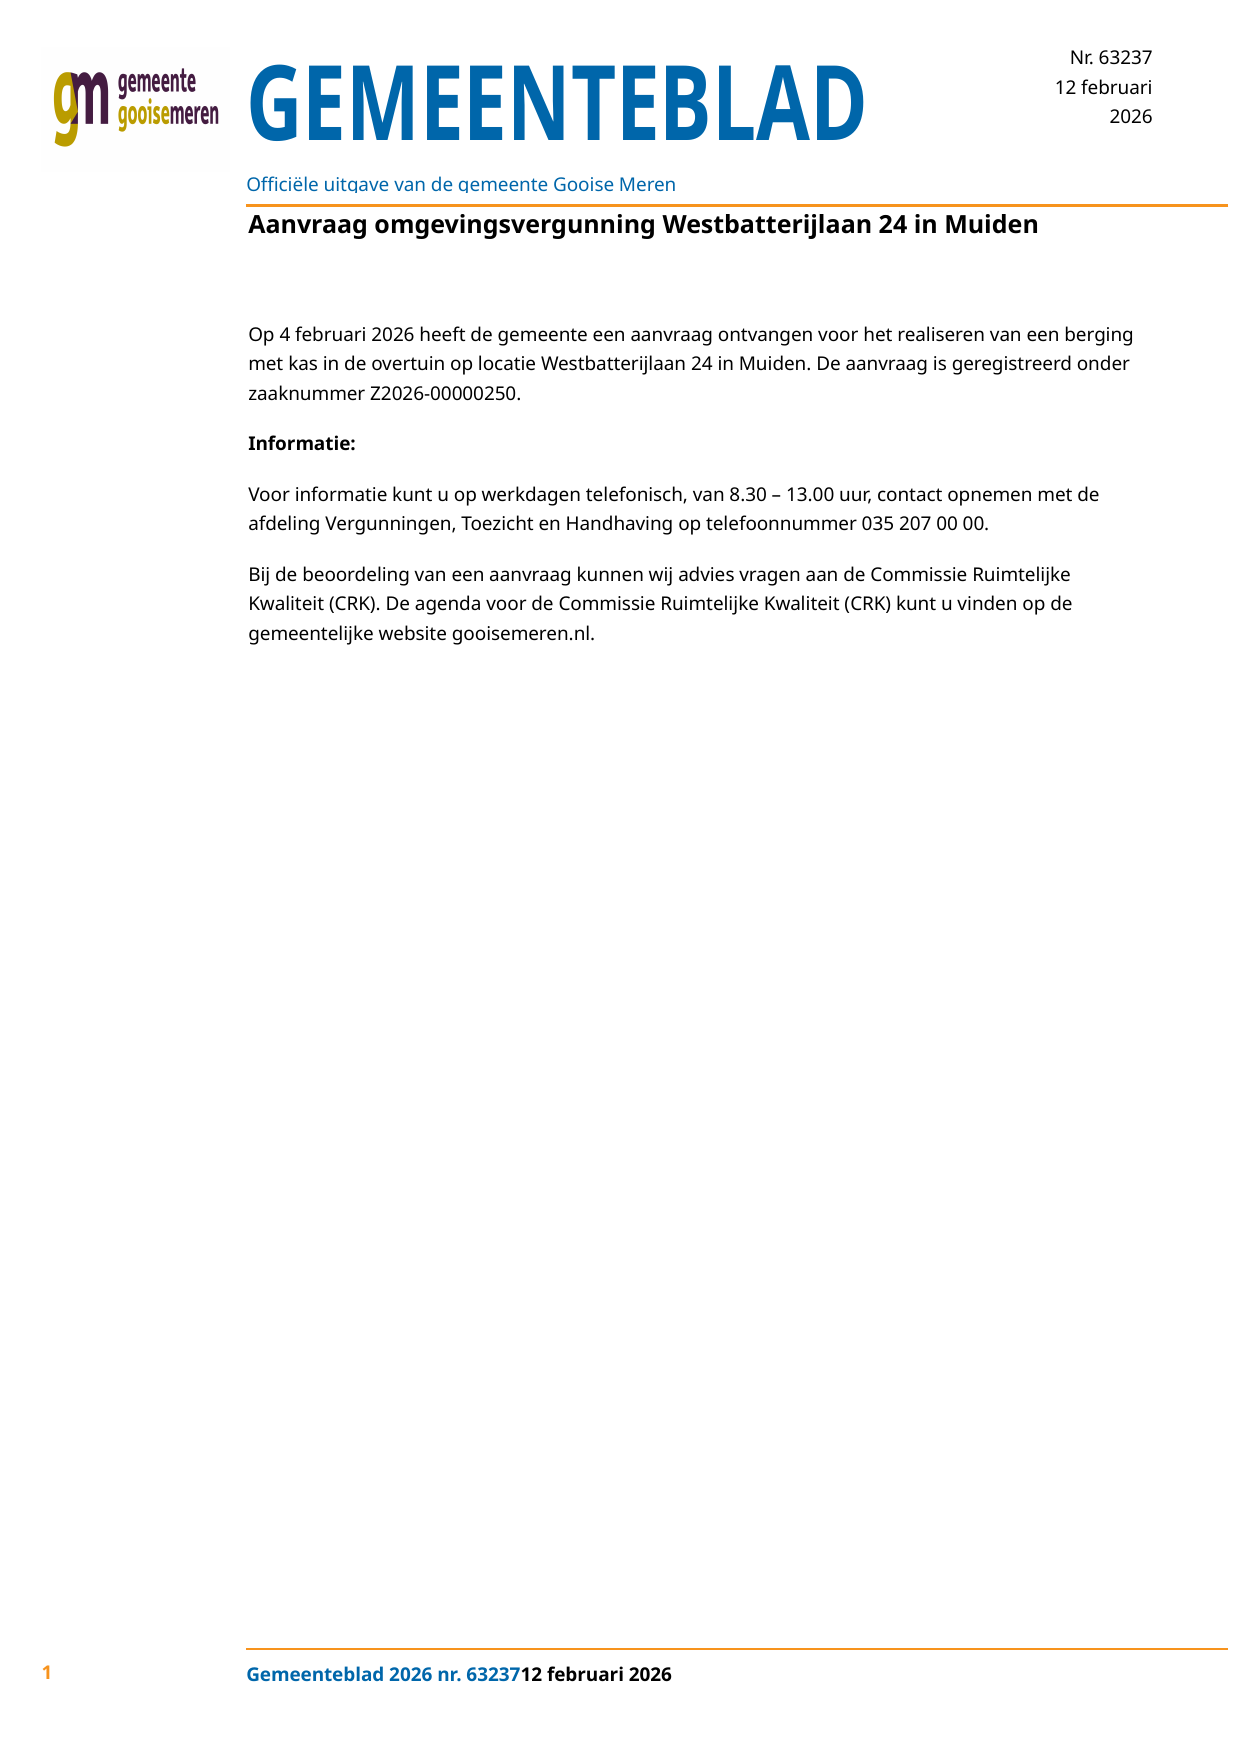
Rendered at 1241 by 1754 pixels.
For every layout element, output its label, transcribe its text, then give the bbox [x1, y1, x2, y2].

text Bij de beoordeling van een aanvraag kunnen wij advies vragen aan de Commissie Ruimtelijke Kwaliteit (CRK). De agenda voor de Commissie Ruimtelijke Kwaliteit (CRK) kunt u vinden op de gemeentelijke website gooisemeren.nl. [248, 561, 1152, 646]
picture [41, 47, 231, 172]
text Informatie: [248, 430, 1152, 456]
text Op 4 februari 2026 heeft de gemeente een aanvraag ontvangen voor het realiseren van een berging met kas in de overtuin op locatie Westbatterijlaan 24 in Muiden. De aanvraag is geregistreerd onder zaaknummer Z2026-00000250. [248, 321, 1152, 406]
text Voor informatie kunt u op werkdagen telefonisch, van 8.30 – 13.00 uur, contact opnemen met de afdeling Vergunningen, Toezicht en Handhaving op telefoonnummer 035 207 00 00. [248, 481, 1152, 536]
text Aanvraag omgevingsvergunning Westbatterijlaan 24 in Muiden [248, 207, 1152, 241]
